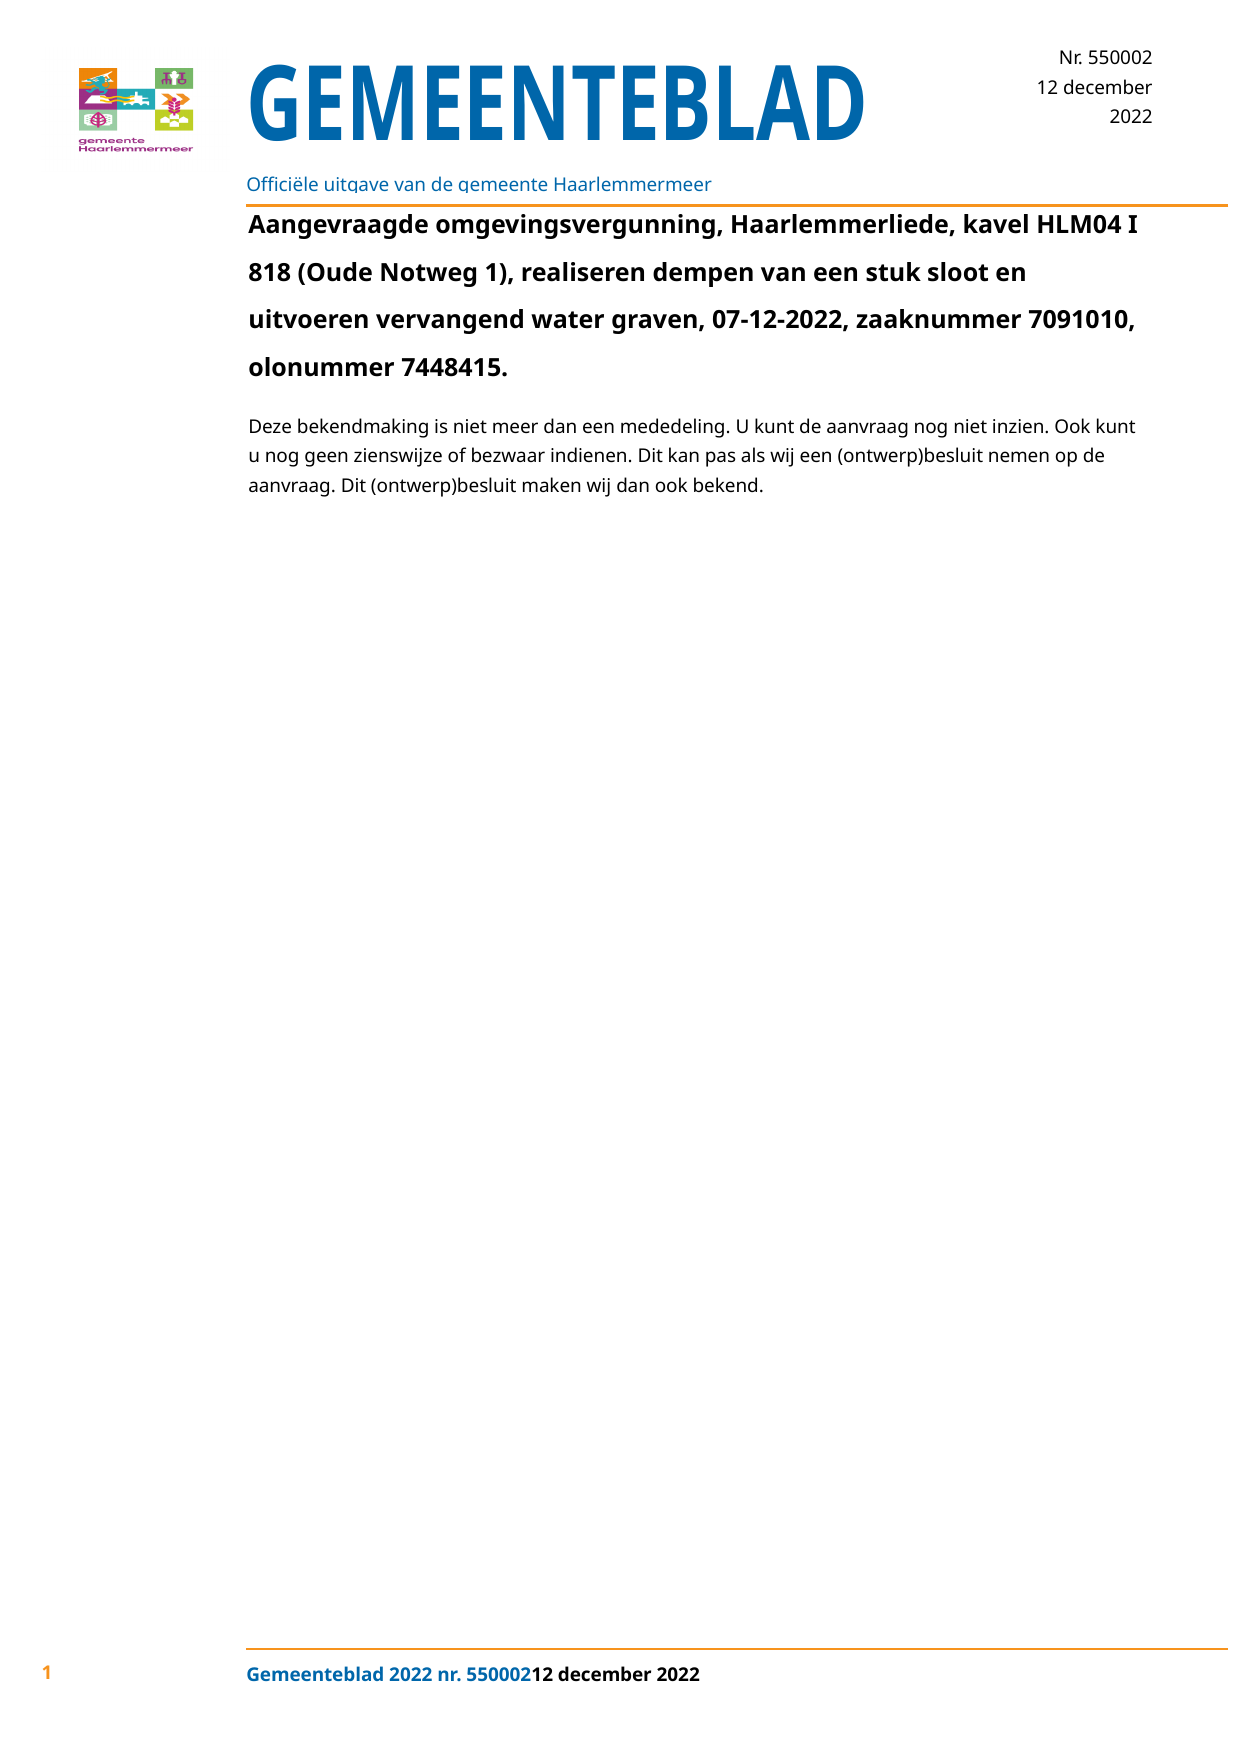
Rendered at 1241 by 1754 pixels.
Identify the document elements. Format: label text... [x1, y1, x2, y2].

text Deze bekendmaking is niet meer dan een mededeling. U kunt de aanvraag nog niet inzien. Ook kunt u nog geen zienswijze of bezwaar indienen. Dit kan pas als wij een (ontwerp)besluit nemen op de aanvraag. Dit (ontwerp)besluit maken wij dan ook bekend. [248, 413, 1152, 498]
picture [41, 47, 231, 172]
text Aangevraagde omgevingsvergunning, Haarlemmerliede, kavel HLM04 I 818 (Oude Notweg 1), realiseren dempen van een stuk sloot en uitvoeren vervangend water graven, 07-12-2022, zaaknummer 7091010, olonummer 7448415. [248, 207, 1152, 384]
